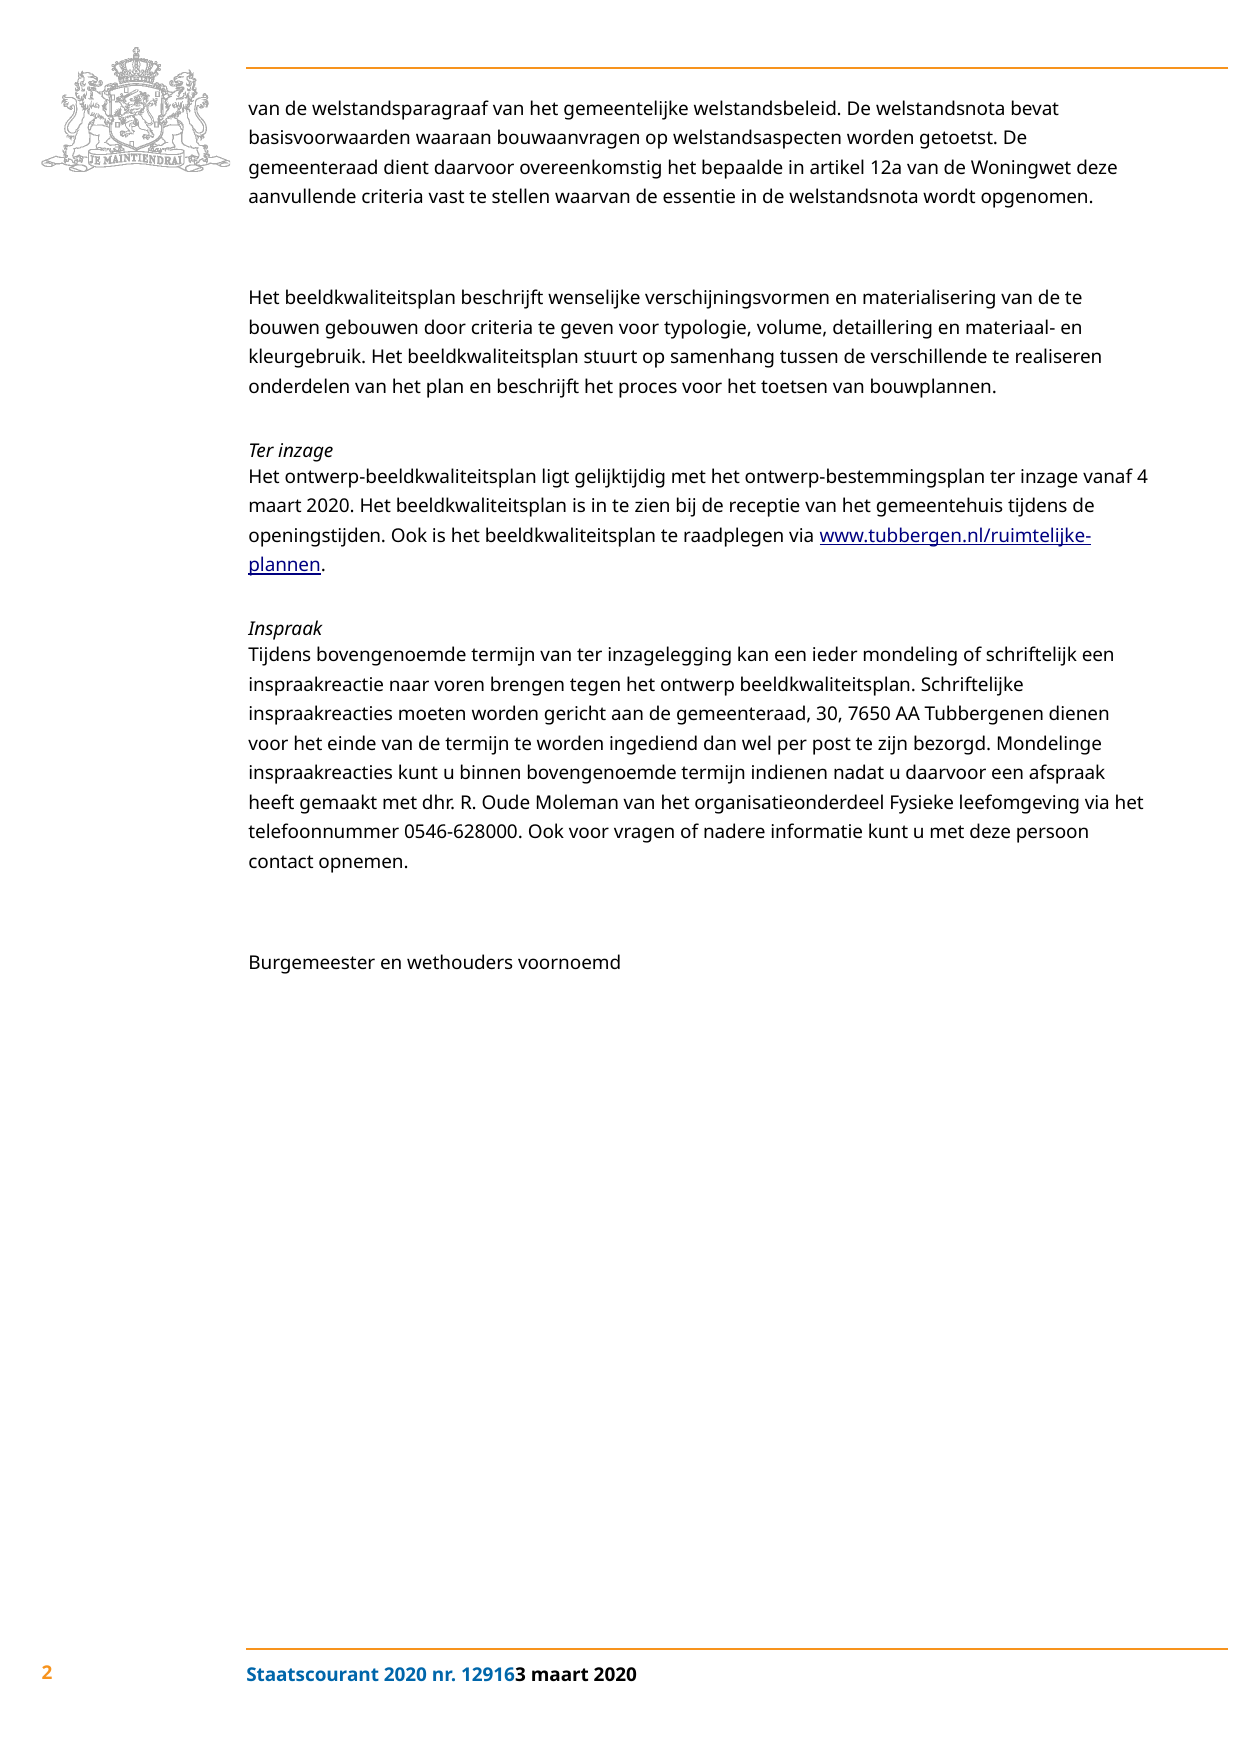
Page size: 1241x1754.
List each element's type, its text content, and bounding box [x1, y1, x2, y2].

text Burgemeester en wethouders voornoemd [248, 949, 1152, 975]
text Het ontwerp-beeldkwaliteitsplan ligt gelijktijdig met het ontwerp-bestemmingsplan ter inzage vanaf 4 maart 2020. Het beeldkwaliteitsplan is in te zien bij de receptie van het gemeentehuis tijdens de openingstijden. Ook is het beeldkwaliteitsplan te raadplegen via www.tubbergen.nl/ruimtelijke-plannen. [248, 463, 1152, 577]
text Tijdens bovengenoemde termijn van ter inzagelegging kan een ieder mondeling of schriftelijk een inspraakreactie naar voren brengen tegen het ontwerp beeldkwaliteitsplan. Schriftelijke inspraakreacties moeten worden gericht aan de gemeenteraad, 30, 7650 AA Tubbergenen dienen voor het einde van de termijn te worden ingediend dan wel per post te zijn bezorgd. Mondelinge inspraakreacties kunt u binnen bovengenoemde termijn indienen nadat u daarvoor een afspraak heeft gemaakt met dhr. R. Oude Moleman van het organisatieonderdeel Fysieke leefomgeving via het telefoonnummer 0546-628000. Ook voor vragen of nadere informatie kunt u met deze persoon contact opnemen. [248, 641, 1152, 874]
text Het beeldkwaliteitsplan beschrijft wenselijke verschijningsvormen en materialisering van de te bouwen gebouwen door criteria te geven voor typologie, volume, detaillering en materiaal- en kleurgebruik. Het beeldkwaliteitsplan stuurt op samenhang tussen de verschillende te realiseren onderdelen van het plan en beschrijft het proces voor het toetsen van bouwplannen. [248, 284, 1152, 399]
text van de welstandsparagraaf van het gemeentelijke welstandsbeleid. De welstandsnota bevat basisvoorwaarden waaraan bouwaanvragen op welstandsaspecten worden getoetst. De gemeenteraad dient daarvoor overeenkomstig het bepaalde in artikel 12a van de Woningwet deze aanvullende criteria vast te stellen waarvan de essentie in de welstandsnota wordt opgenomen. [248, 95, 1152, 209]
text Inspraak [248, 616, 1152, 641]
picture [41, 47, 231, 172]
text Ter inzage [248, 437, 1152, 463]
